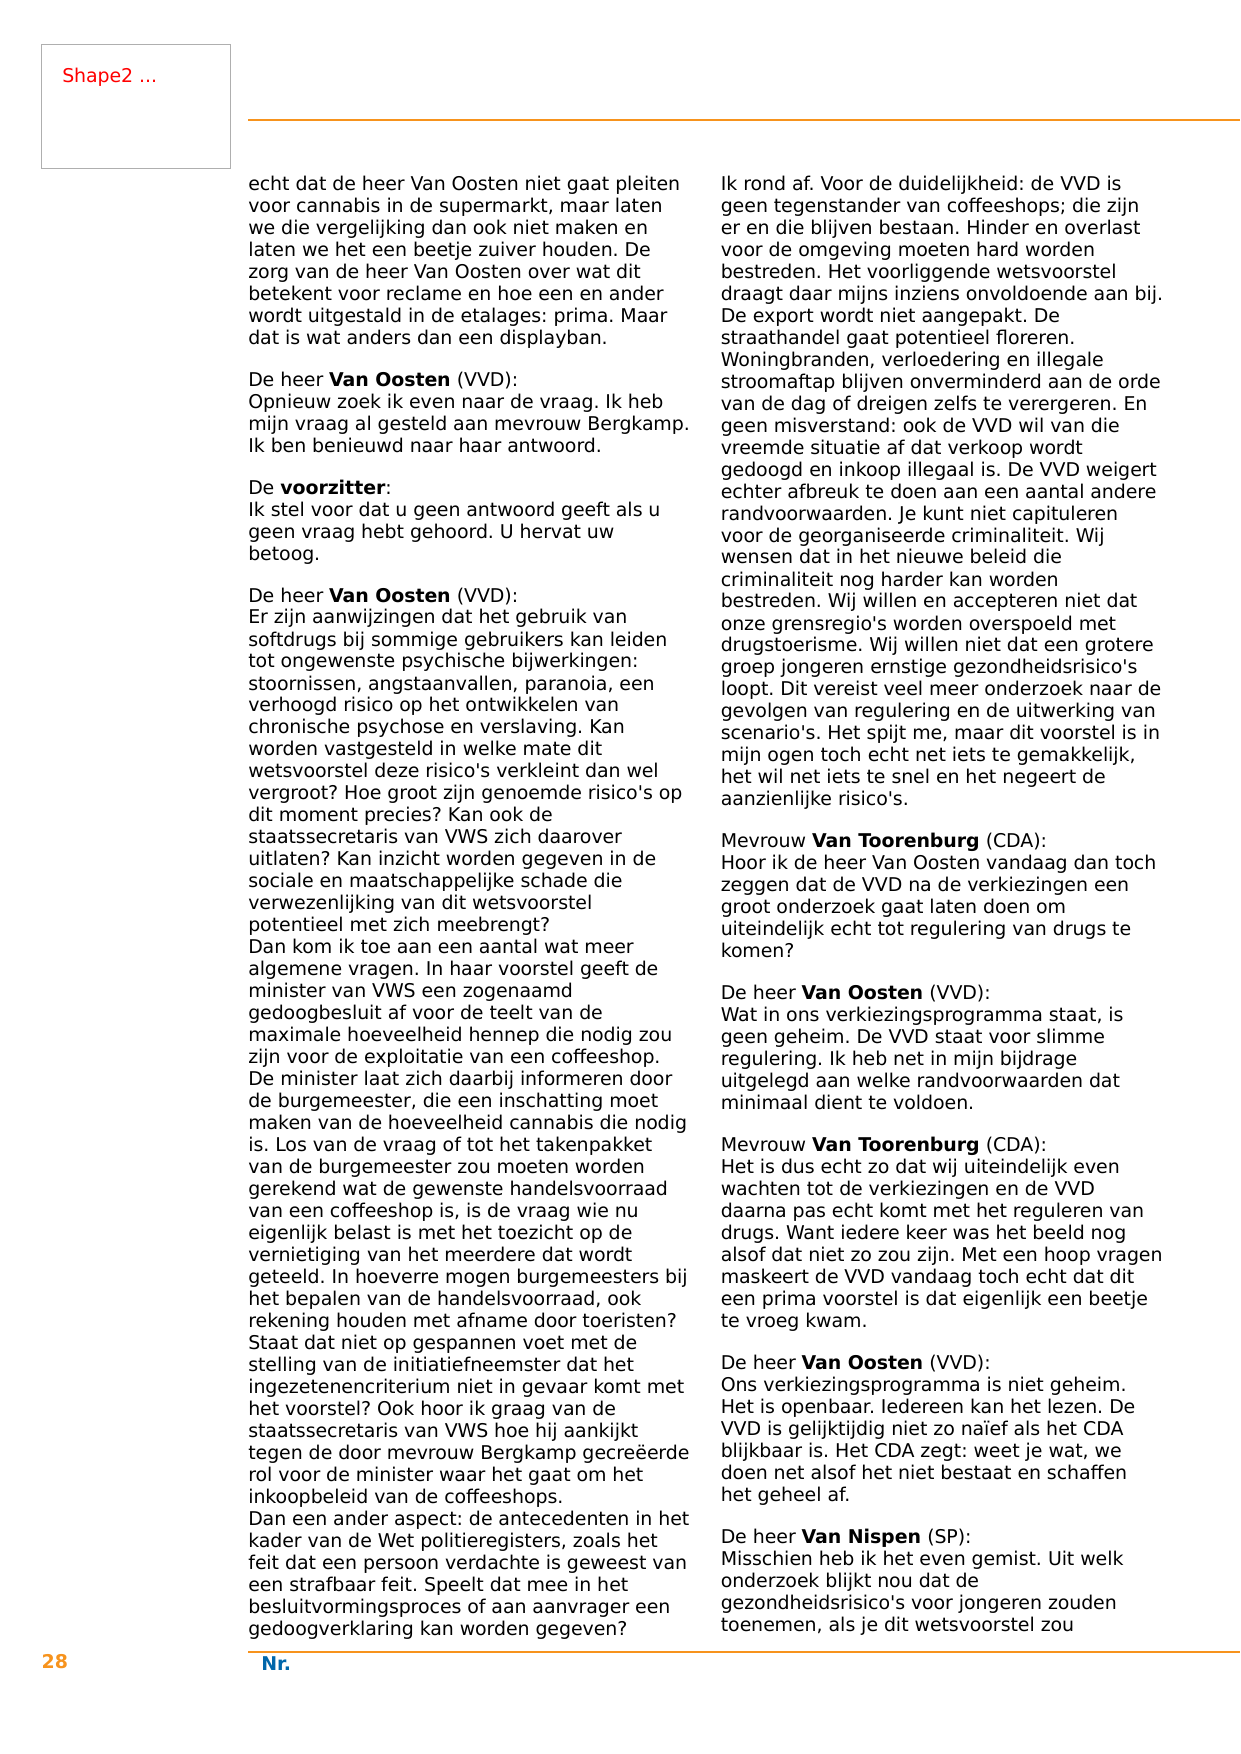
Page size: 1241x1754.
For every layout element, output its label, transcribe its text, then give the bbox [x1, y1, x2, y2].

text Wat in ons verkiezingsprogramma staat, is geen geheim. De VVD staat voor slimme regulering. Ik heb net in mijn bijdrage uitgelegd aan welke randvoorwaarden dat minimaal dient te voldoen. [721, 1004, 1163, 1114]
text Hoor ik de heer Van Oosten vandaag dan toch zeggen dat de VVD na de verkiezingen een groot onderzoek gaat laten doen om uiteindelijk echt tot regulering van drugs te komen? [721, 852, 1163, 962]
text Het is dus echt zo dat wij uiteindelijk even wachten tot de verkiezingen en de VVD daarna pas echt komt met het reguleren van drugs. Want iedere keer was het beeld nog alsof dat niet zo zou zijn. Met een hoop vragen maskeert de VVD vandaag toch echt dat dit een prima voorstel is dat eigenlijk een beetje te vroeg kwam. [721, 1156, 1163, 1332]
text De heer Van Nispen (SP): [721, 1526, 1163, 1548]
text echt dat de heer Van Oosten niet gaat pleiten voor cannabis in de supermarkt, maar laten we die vergelijking dan ook niet maken en laten we het een beetje zuiver houden. De zorg van de heer Van Oosten over wat dit betekent voor reclame en hoe een en ander wordt uitgestald in de etalages: prima. Maar dat is wat anders dan een displayban. [248, 173, 691, 349]
text De heer Van Oosten (VVD): [248, 369, 691, 391]
text De heer Van Oosten (VVD): [248, 584, 691, 606]
text Mevrouw Van Toorenburg (CDA): [721, 1134, 1163, 1156]
text Dan een ander aspect: de antecedenten in het kader van de Wet politieregisters, zoals het feit dat een persoon verdachte is geweest van een strafbaar feit. Speelt dat mee in het besluitvormingsproces of aan aanvrager een gedoogverklaring kan worden gegeven? [248, 1508, 691, 1639]
text Ons verkiezingsprogramma is niet geheim. Het is openbaar. Iedereen kan het lezen. De VVD is gelijktijdig niet zo naïef als het CDA blijkbaar is. Het CDA zegt: weet je wat, we doen net alsof het niet bestaat en schaffen het geheel af. [721, 1374, 1163, 1506]
text Mevrouw Van Toorenburg (CDA): [721, 830, 1163, 852]
text De voorzitter: [248, 477, 691, 498]
text De heer Van Oosten (VVD): [721, 1352, 1163, 1374]
text De heer Van Oosten (VVD): [721, 982, 1163, 1004]
text Ik rond af. Voor de duidelijkheid: de VVD is geen tegenstander van coffeeshops; die zijn er en die blijven bestaan. Hinder en overlast voor de omgeving moeten hard worden bestreden. Het voorliggende wetsvoorstel draagt daar mijns inziens onvoldoende aan bij. De export wordt niet aangepakt. De straathandel gaat potentieel floreren. Woningbranden, verloedering en illegale stroomaftap blijven onverminderd aan de orde van de dag of dreigen zelfs te verergeren. En geen misverstand: ook de VVD wil van die vreemde situatie af dat verkoop wordt gedoogd en inkoop illegaal is. De VVD weigert echter afbreuk te doen aan een aantal andere randvoorwaarden. Je kunt niet capituleren voor de georganiseerde criminaliteit. Wij wensen dat in het nieuwe beleid die criminaliteit nog harder kan worden bestreden. Wij willen en accepteren niet dat onze grensregio's worden overspoeld met drugstoerisme. Wij willen niet dat een grotere groep jongeren ernstige gezondheidsrisico's loopt. Dit vereist veel meer onderzoek naar de gevolgen van regulering en de uitwerking van scenario's. Het spijt me, maar dit voorstel is in mijn ogen toch echt net iets te gemakkelijk, het wil net iets te snel en het negeert de aanzienlijke risico's. [721, 173, 1163, 810]
text Ik stel voor dat u geen antwoord geeft als u geen vraag hebt gehoord. U hervat uw betoog. [248, 498, 691, 564]
text Misschien heb ik het even gemist. Uit welk onderzoek blijkt nou dat de gezondheidsrisico's voor jongeren zouden toenemen, als je dit wetsvoorstel zou [721, 1548, 1163, 1636]
text Er zijn aanwijzingen dat het gebruik van softdrugs bij sommige gebruikers kan leiden tot ongewenste psychische bijwerkingen: stoornissen, angstaanvallen, paranoia, een verhoogd risico op het ontwikkelen van chronische psychose en verslaving. Kan worden vastgesteld in welke mate dit wetsvoorstel deze risico's verkleint dan wel vergroot? Hoe groot zijn genoemde risico's op dit moment precies? Kan ook de staatssecretaris van VWS zich daarover uitlaten? Kan inzicht worden gegeven in de sociale en maatschappelijke schade die verwezenlijking van dit wetsvoorstel potentieel met zich meebrengt? [248, 606, 691, 936]
text Opnieuw zoek ik even naar de vraag. Ik heb mijn vraag al gesteld aan mevrouw Bergkamp. Ik ben benieuwd naar haar antwoord. [248, 391, 691, 457]
text Dan kom ik toe aan een aantal wat meer algemene vragen. In haar voorstel geeft de minister van VWS een zogenaamd gedoogbesluit af voor de teelt van de maximale hoeveelheid hennep die nodig zou zijn voor de exploitatie van een coffeeshop. De minister laat zich daarbij informeren door de burgemeester, die een inschatting moet maken van de hoeveelheid cannabis die nodig is. Los van de vraag of tot het takenpakket van de burgemeester zou moeten worden gerekend wat de gewenste handelsvoorraad van een coffeeshop is, is de vraag wie nu eigenlijk belast is met het toezicht op de vernietiging van het meerdere dat wordt geteeld. In hoeverre mogen burgemeesters bij het bepalen van de handelsvoorraad, ook rekening houden met afname door toeristen? Staat dat niet op gespannen voet met de stelling van de initiatiefneemster dat het ingezetenencriterium niet in gevaar komt met het voorstel? Ook hoor ik graag van de staatssecretaris van VWS hoe hij aankijkt tegen de door mevrouw Bergkamp gecreëerde rol voor de minister waar het gaat om het inkoopbeleid van de coffeeshops. [248, 936, 691, 1508]
